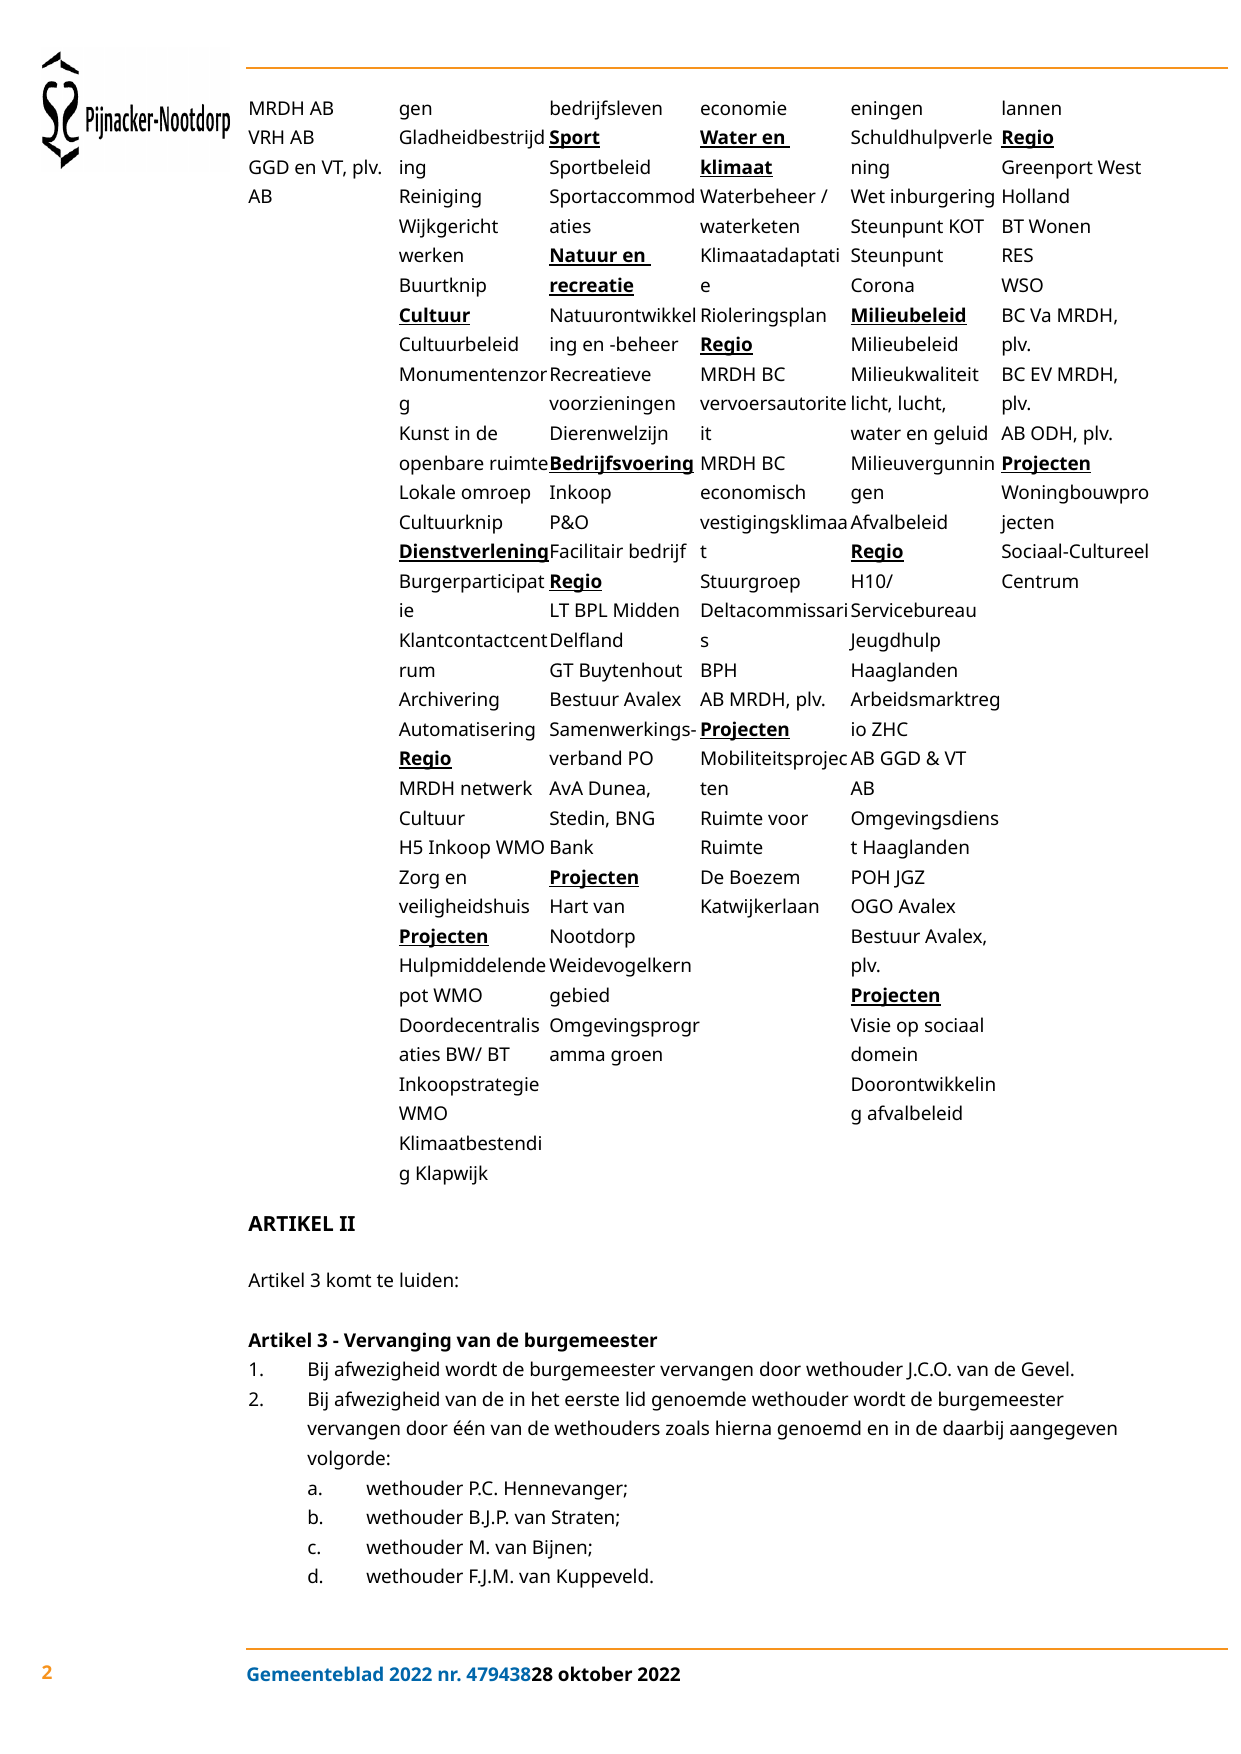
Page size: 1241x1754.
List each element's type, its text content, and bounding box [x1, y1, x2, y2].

table_cell Burgerparticipatie Klantcontactcentrum Archivering Automatisering Regio MRDH netwerk Cultuur H5 Inkoop WMO Zorg en veiligheidshuis Projecten Hulpmiddelendepot WMO Doordecentralisaties BW/ BT Inkoopstrategie WMO Klimaatbestendig Klapwijk [399, 562, 549, 1186]
table_cell lannen Regio Greenport West Holland BT Wonen RES WSO BC Va MRDH, plv. BC EV MRDH, plv. AB ODH, plv. Projecten Woningbouwprojecten Sociaal-Cultureel Centrum [1001, 95, 1152, 1186]
table_cell gen Gladheidbestrijding Reiniging Wijkgericht werken Buurtknip Cultuur Cultuurbeleid Monumentenzorg Kunst in de openbare ruimte Lokale omroep Cultuurknip Dienstverlening [399, 95, 549, 560]
picture [41, 47, 231, 172]
text ARTIKEL II [248, 1209, 1152, 1238]
list wethouder B.J.P. van Straten; [307, 1504, 1152, 1530]
list wethouder P.C. Hennevanger; [307, 1475, 1152, 1500]
table_cell bedrijfsleven Sport Sportbeleid Sportaccommodaties Natuur en recreatie Natuurontwikkeling en -beheer Recreatieve voorzieningen Dierenwelzijn Bedrijfsvoering Inkoop P&O Facilitair bedrijf Regio LT BPL Midden Delfland GT Buytenhout Bestuur Avalex Samenwerkings-verband PO AvA Dunea, Stedin, BNG Bank Projecten Hart van Nootdorp Weidevogelkerngebied Omgevingsprogramma groen [549, 95, 700, 1186]
list Bij afwezigheid van de in het eerste lid genoemde wethouder wordt de burgemeester vervangen door één van de wethouders zoals hierna genoemd en in de daarbij aangegeven volgorde: [248, 1386, 1152, 1471]
list wethouder M. van Bijnen; [307, 1534, 1152, 1559]
list Bij afwezigheid wordt de burgemeester vervangen door wethouder J.C.O. van de Gevel. [248, 1356, 1152, 1382]
table_cell economie Water en klimaat Waterbeheer / waterketen Klimaatadaptatie Rioleringsplan Regio MRDH BC vervoersautoriteit MRDH BC economisch vestigingsklimaat Stuurgroep Deltacommissaris BPH AB MRDH, plv. Projecten Mobiliteitsprojecten Ruimte voor Ruimte De Boezem Katwijkerlaan [700, 95, 850, 1186]
list wethouder F.J.M. van Kuppeveld. [307, 1563, 1152, 1589]
table_cell MRDH AB VRH AB GGD en VT, plv. AB [248, 95, 398, 1186]
text Artikel 3 komt te luiden: [248, 1268, 1152, 1293]
text Artikel 3 - Vervanging van de burgemeester [248, 1327, 1152, 1352]
table_cell eningen Schuldhulpverlening Wet inburgering Steunpunt KOT Steunpunt Corona Milieubeleid Milieubeleid Milieukwaliteit licht, lucht, water en geluid Milieuvergunningen Afvalbeleid Regio H10/Servicebureau Jeugdhulp Haaglanden Arbeidsmarktregio ZHC AB GGD & VT AB Omgevingsdienst Haaglanden POH JGZ OGO Avalex Bestuur Avalex, plv. Projecten Visie op sociaal domein Doorontwikkeling afvalbeleid [850, 95, 1001, 1186]
